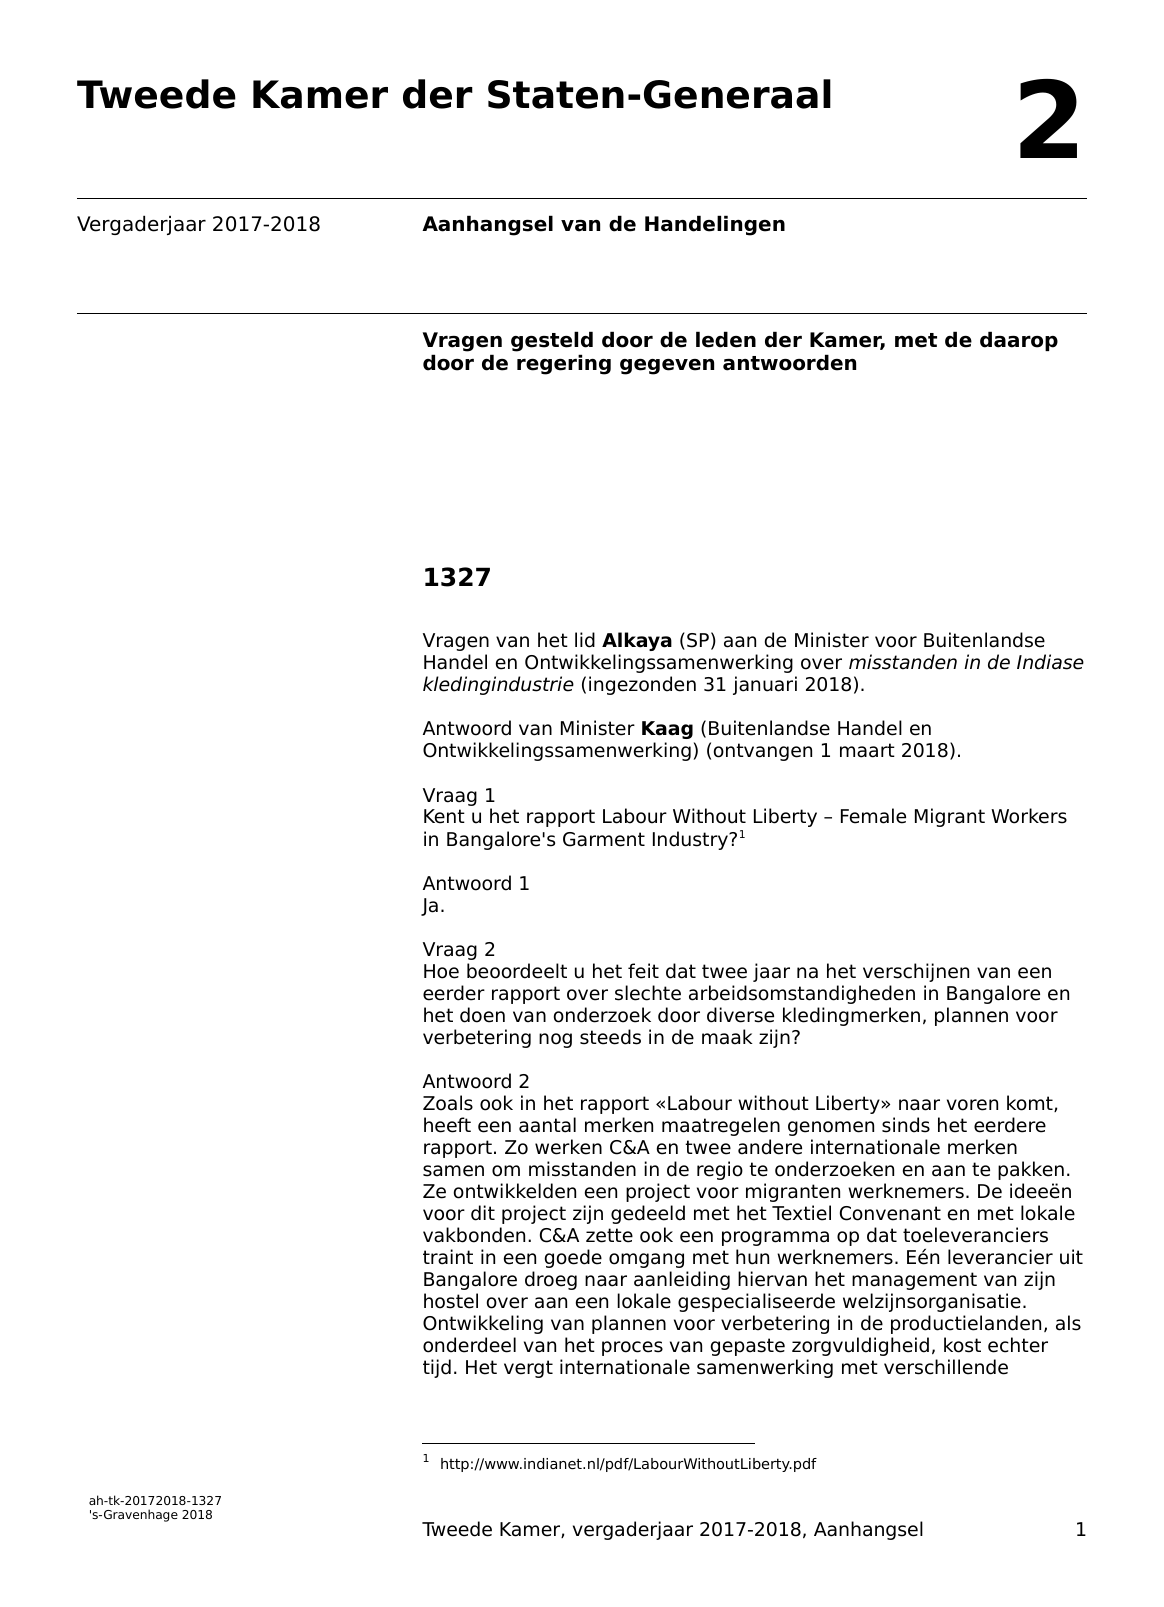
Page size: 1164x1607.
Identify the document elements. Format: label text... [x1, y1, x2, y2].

text Zoals ook in het rapport «Labour without Liberty» naar voren komt, heeft een aantal merken maatregelen genomen sinds het eerdere rapport. Zo werken C&A en twee andere internationale merken samen om misstanden in de regio te onderzoeken en aan te pakken. Ze ontwikkelden een project voor migranten werknemers. De ideeën voor dit project zijn gedeeld met het Textiel Convenant en met lokale vakbonden. C&A zette ook een programma op dat toeleveranciers traint in een goede omgang met hun werknemers. Eén leverancier uit Bangalore droeg naar aanleiding hiervan het management van zijn hostel over aan een lokale gespecialiseerde welzijnsorganisatie. [422, 1093, 1087, 1313]
text Antwoord 2 [422, 1071, 1087, 1093]
text Vraag 1 [422, 784, 1087, 806]
text 's-Gravenhage 2018 [88, 1508, 323, 1522]
text Ja. [422, 894, 1087, 917]
table_cell Aanhangsel van de Handelingen [422, 199, 1087, 313]
table_cell Vergaderjaar 2017-2018 [77, 199, 422, 313]
table_cell [77, 314, 422, 375]
text 1327 [422, 563, 1087, 592]
text http://www.indianet.nl/pdf/LabourWithoutLiberty.pdf [422, 1452, 1087, 1474]
text Hoe beoordeelt u het feit dat twee jaar na het verschijnen van een eerder rapport over slechte arbeidsomstandigheden in Bangalore en het doen van onderzoek door diverse kledingmerken, plannen voor verbetering nog steeds in de maak zijn? [422, 961, 1087, 1049]
text Antwoord 1 [422, 873, 1087, 894]
text Antwoord van Minister Kaag (Buitenlandse Handel en Ontwikkelingssamenwerking) (ontvangen 1 maart 2018). [422, 718, 1087, 762]
text Vraag 2 [422, 939, 1087, 961]
table_cell Vragen gesteld door de leden der Kamer, met de daarop door de regering gegeven antwoorden [422, 314, 1087, 375]
table_header 2 [886, 59, 1087, 198]
text ah-tk-20172018-1327 [88, 1494, 323, 1508]
text Vragen van het lid Alkaya (SP) aan de Minister voor Buitenlandse Handel en Ontwikkelingssamenwerking over misstanden in de Indiase kledingindustrie (ingezonden 31 januari 2018). [422, 630, 1087, 696]
text Kent u het rapport Labour Without Liberty – Female Migrant Workers in Bangalore's Garment Industry? [422, 806, 1087, 850]
text Ontwikkeling van plannen voor verbetering in de productielanden, als onderdeel van het proces van gepaste zorgvuldigheid, kost echter tijd. Het vergt internationale samenwerking met verschillende [422, 1313, 1087, 1378]
table_header Tweede Kamer der Staten-Generaal [77, 59, 886, 198]
